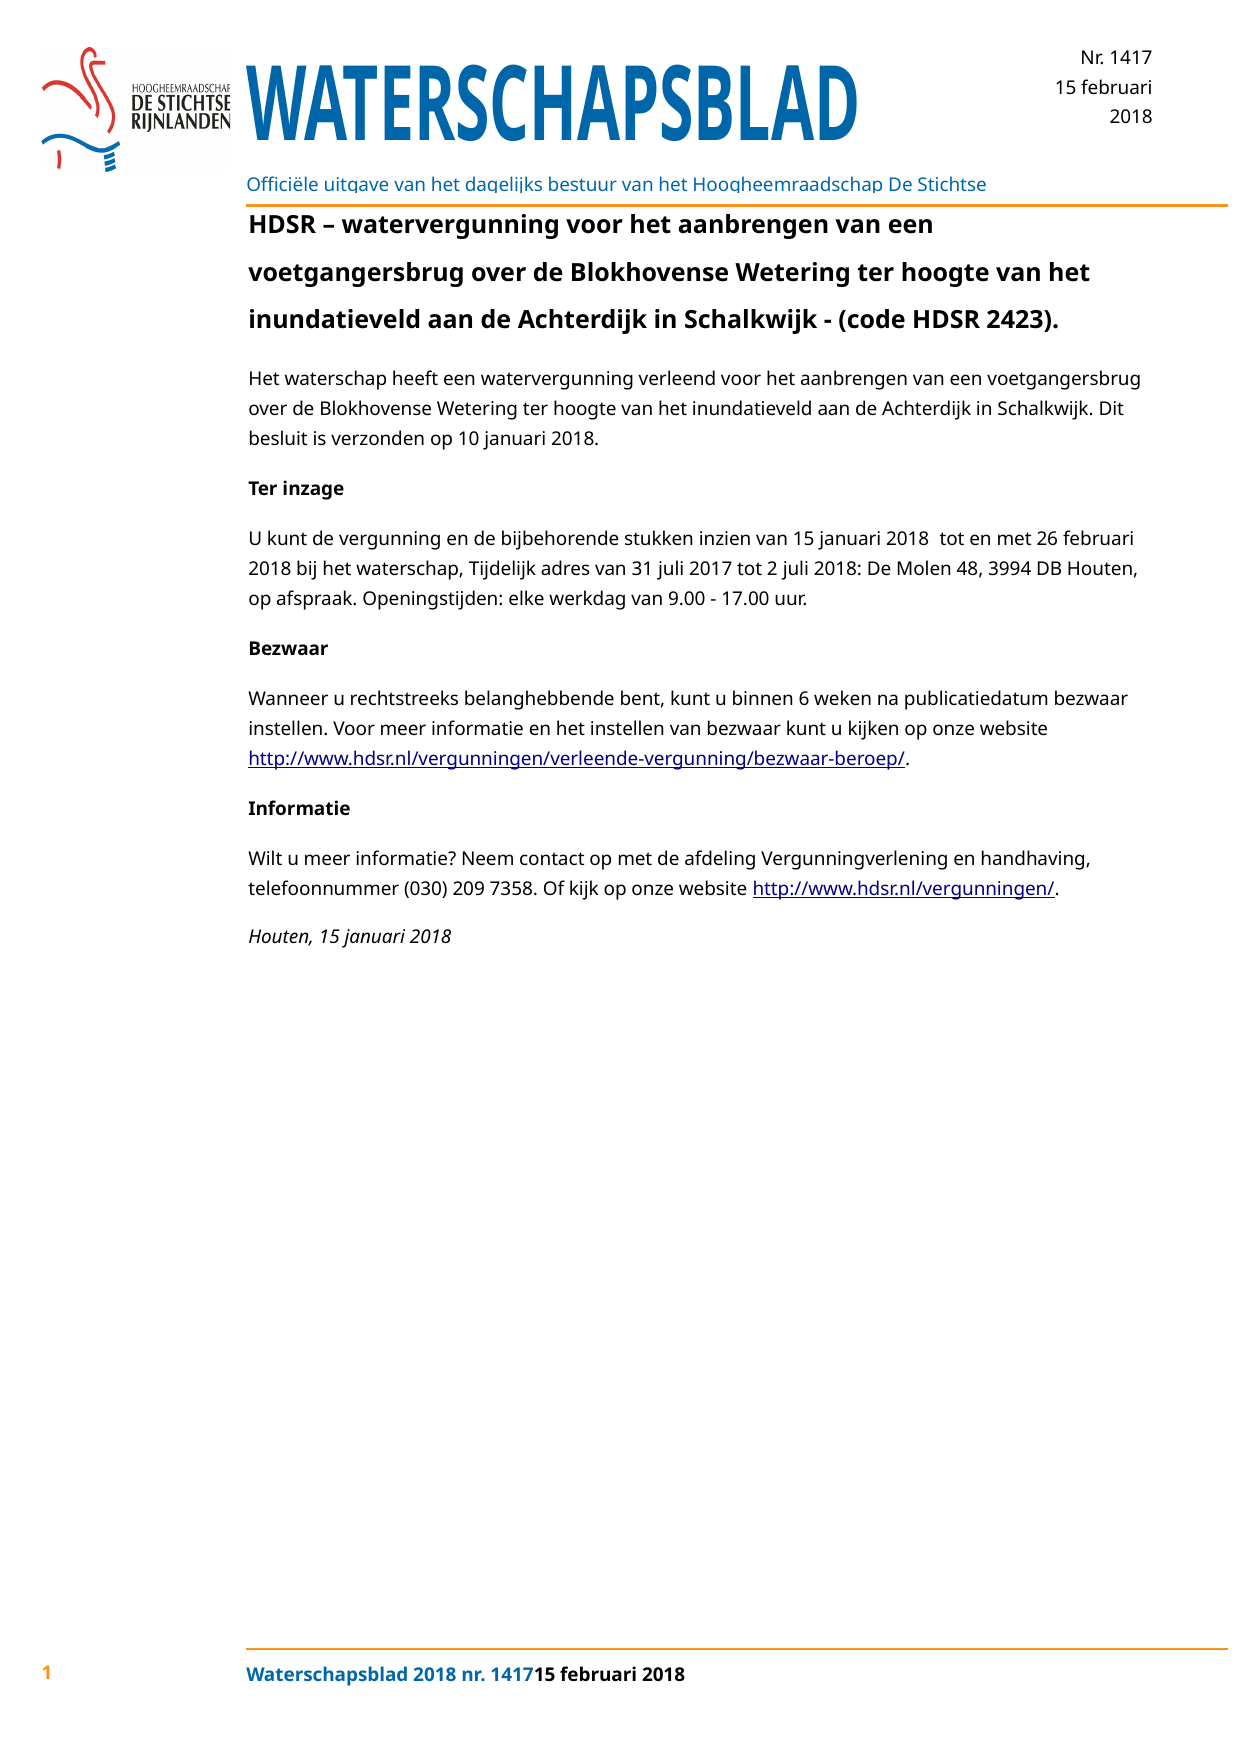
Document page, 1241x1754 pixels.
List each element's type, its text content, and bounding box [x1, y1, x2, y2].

text Houten, 15 januari 2018 [248, 923, 1152, 949]
text Informatie [248, 795, 1152, 821]
text Het waterschap heeft een watervergunning verleend voor het aanbrengen van een voetgangersbrug over de Blokhovense Wetering ter hoogte van het inundatieveld aan de Achterdijk in Schalkwijk. Dit besluit is verzonden op 10 januari 2018. [248, 366, 1152, 450]
picture [41, 47, 231, 172]
text Wilt u meer informatie? Neem contact op met de afdeling Vergunningverlening en handhaving, telefoonnummer (030) 209 7358. Of kijk op onze website http://www.hdsr.nl/vergunningen/. [248, 846, 1152, 901]
text HDSR – watervergunning voor het aanbrengen van een voetgangersbrug over de Blokhovense Wetering ter hoogte van het inundatieveld aan de Achterdijk in Schalkwijk - (code HDSR 2423). [248, 207, 1152, 336]
text Wanneer u rechtstreeks belanghebbende bent, kunt u binnen 6 weken na publicatiedatum bezwaar instellen. Voor meer informatie en het instellen van bezwaar kunt u kijken op onze website http://www.hdsr.nl/vergunningen/verleende-vergunning/bezwaar-beroep/. [248, 686, 1152, 770]
text Ter inzage [248, 475, 1152, 501]
text U kunt de vergunning en de bijbehorende stukken inzien van 15 januari 2018 tot en met 26 februari 2018 bij het waterschap, Tijdelijk adres van 31 juli 2017 tot 2 juli 2018: De Molen 48, 3994 DB Houten, op afspraak. Openingstijden: elke werkdag van 9.00 - 17.00 uur. [248, 526, 1152, 610]
text Bezwaar [248, 635, 1152, 661]
